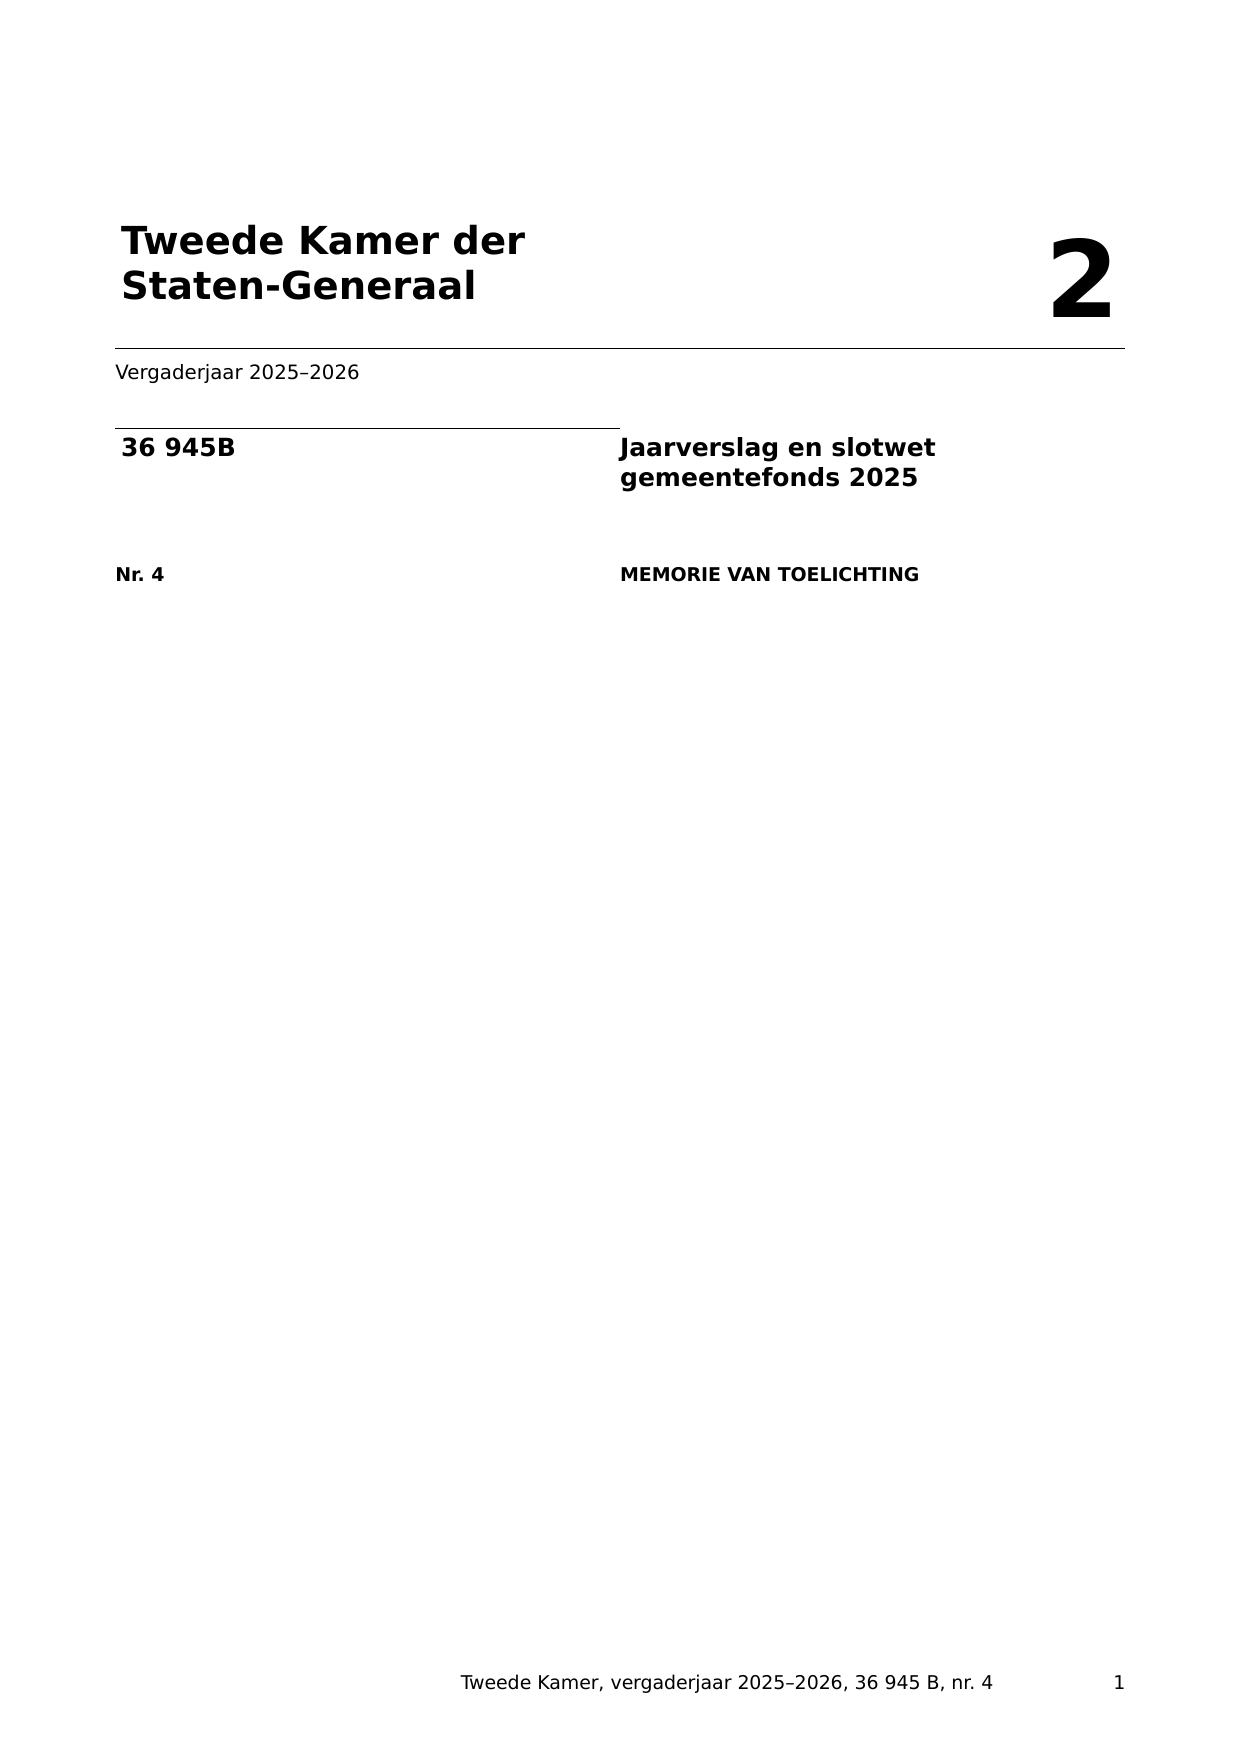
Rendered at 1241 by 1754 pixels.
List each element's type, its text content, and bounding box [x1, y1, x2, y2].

table_header Memorie van toelichting [620, 564, 1125, 607]
table_cell Vergaderjaar 2025–2026 [115, 349, 1125, 384]
table_header Tweede Kamer der Staten-Generaal [115, 213, 620, 348]
table_header 2 [620, 213, 1125, 348]
table_header 36 945B [115, 429, 620, 498]
table_header Nr. 4 [115, 564, 620, 607]
table_header Jaarverslag en slotwet gemeentefonds 2025 [620, 428, 1125, 498]
